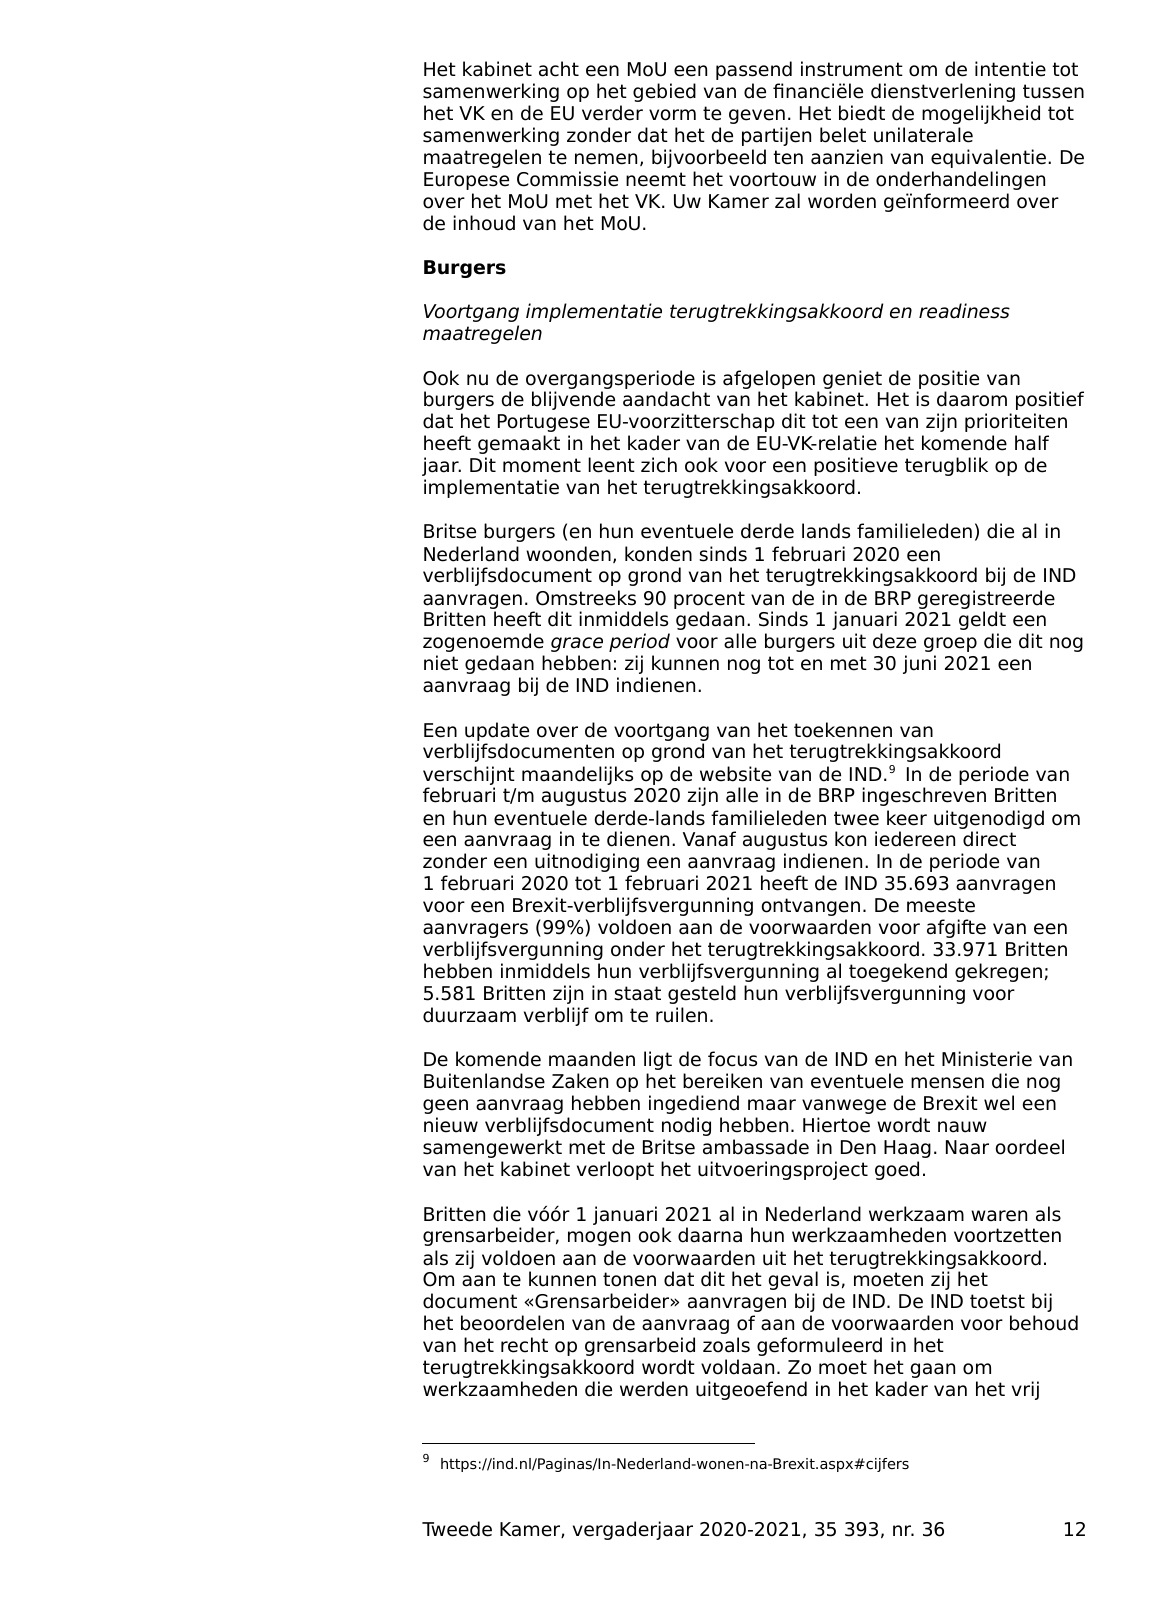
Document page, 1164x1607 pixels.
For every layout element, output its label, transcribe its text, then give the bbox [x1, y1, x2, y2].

text https://ind.nl/Paginas/In-Nederland-wonen-na-Brexit.aspx#cijfers [422, 1452, 1087, 1474]
text Een update over de voortgang van het toekennen van verblijfsdocumenten op grond van het terugtrekkingsakkoord verschijnt maandelijks op de website van de IND. In de periode van februari t/m augustus 2020 zijn alle in de BRP ingeschreven Britten en hun eventuele derde-lands familieleden twee keer uitgenodigd om een aanvraag in te dienen. Vanaf augustus kon iedereen direct zonder een uitnodiging een aanvraag indienen. In de periode van 1 februari 2020 tot 1 februari 2021 heeft de IND 35.693 aanvragen voor een Brexit-verblijfsvergunning ontvangen. De meeste aanvragers (99%) voldoen aan de voorwaarden voor afgifte van een verblijfsvergunning onder het terugtrekkingsakkoord. 33.971 Britten hebben inmiddels hun verblijfsvergunning al toegekend gekregen; 5.581 Britten zijn in staat gesteld hun verblijfsvergunning voor duurzaam verblijf om te ruilen. [422, 719, 1087, 1027]
text Britse burgers (en hun eventuele derde lands familieleden) die al in Nederland woonden, konden sinds 1 februari 2020 een verblijfsdocument op grond van het terugtrekkingsakkoord bij de IND aanvragen. Omstreeks 90 procent van de in de BRP geregistreerde Britten heeft dit inmiddels gedaan. Sinds 1 januari 2021 geldt een zogenoemde grace period voor alle burgers uit deze groep die dit nog niet gedaan hebben: zij kunnen nog tot en met 30 juni 2021 een aanvraag bij de IND indienen. [422, 521, 1087, 697]
subtitle Burgers [422, 257, 1087, 279]
text Het kabinet acht een MoU een passend instrument om de intentie tot samenwerking op het gebied van de financiële dienstverlening tussen het VK en de EU verder vorm te geven. Het biedt de mogelijkheid tot samenwerking zonder dat het de partijen belet unilaterale maatregelen te nemen, bijvoorbeeld ten aanzien van equivalentie. De Europese Commissie neemt het voortouw in de onderhandelingen over het MoU met het VK. Uw Kamer zal worden geïnformeerd over de inhoud van het MoU. [422, 59, 1087, 235]
text Ook nu de overgangsperiode is afgelopen geniet de positie van burgers de blijvende aandacht van het kabinet. Het is daarom positief dat het Portugese EU-voorzitterschap dit tot een van zijn prioriteiten heeft gemaakt in het kader van de EU-VK-relatie het komende half jaar. Dit moment leent zich ook voor een positieve terugblik op de implementatie van het terugtrekkingsakkoord. [422, 367, 1087, 499]
text Britten die vóór 1 januari 2021 al in Nederland werkzaam waren als grensarbeider, mogen ook daarna hun werkzaamheden voortzetten als zij voldoen aan de voorwaarden uit het terugtrekkingsakkoord. Om aan te kunnen tonen dat dit het geval is, moeten zij het document «Grensarbeider» aanvragen bij de IND. De IND toetst bij het beoordelen van de aanvraag of aan de voorwaarden voor behoud van het recht op grensarbeid zoals geformuleerd in het terugtrekkingsakkoord wordt voldaan. Zo moet het gaan om werkzaamheden die werden uitgeoefend in het kader van het vrij [422, 1203, 1087, 1401]
text De komende maanden ligt de focus van de IND en het Ministerie van Buitenlandse Zaken op het bereiken van eventuele mensen die nog geen aanvraag hebben ingediend maar vanwege de Brexit wel een nieuw verblijfsdocument nodig hebben. Hiertoe wordt nauw samengewerkt met de Britse ambassade in Den Haag. Naar oordeel van het kabinet verloopt het uitvoeringsproject goed. [422, 1049, 1087, 1181]
subtitle Voortgang implementatie terugtrekkingsakkoord en readiness maatregelen [422, 301, 1087, 345]
